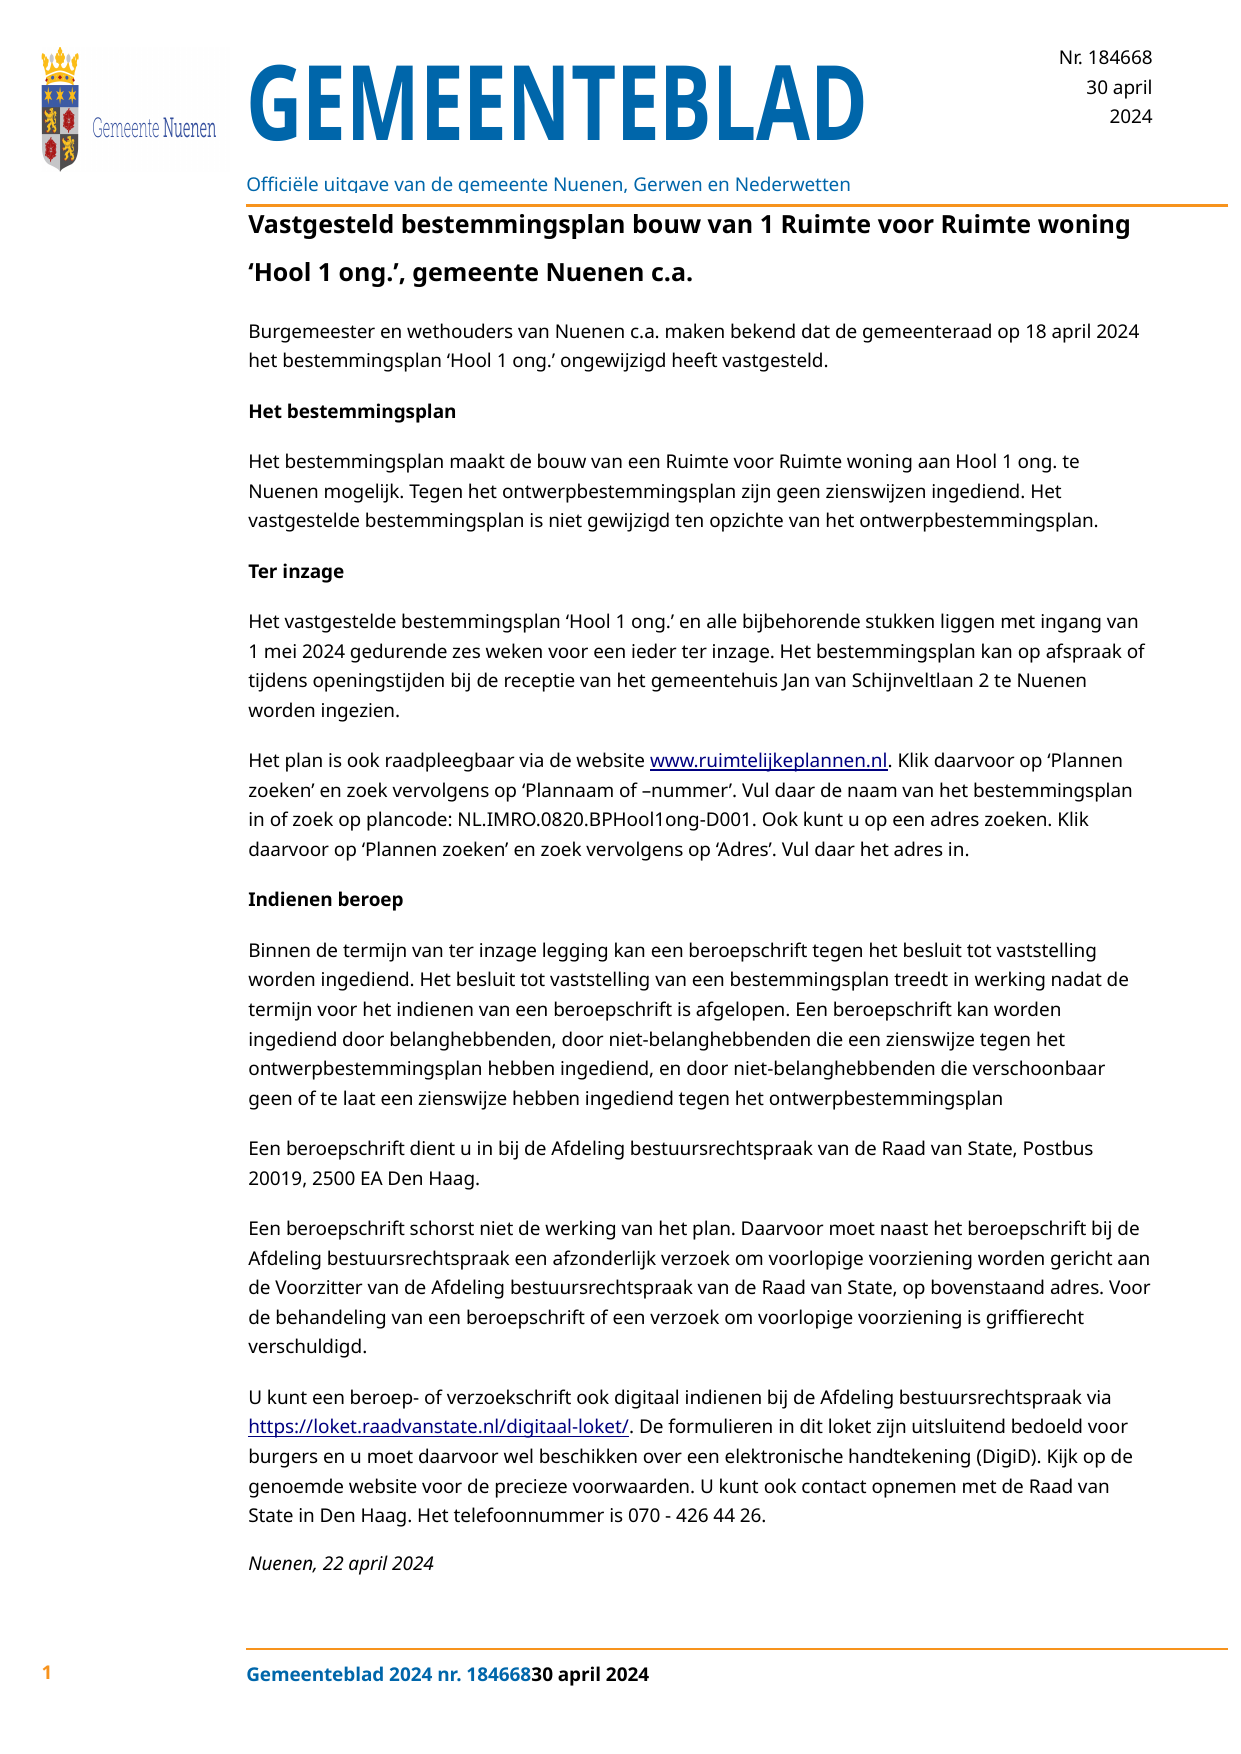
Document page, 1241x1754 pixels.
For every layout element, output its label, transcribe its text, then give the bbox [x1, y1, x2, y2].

text Indienen beroep [248, 887, 1152, 912]
text Ter inzage [248, 558, 1152, 584]
text Nuenen, 22 april 2024 [248, 1550, 1152, 1576]
picture [41, 47, 231, 172]
text Het bestemmingsplan maakt de bouw van een Ruimte voor Ruimte woning aan Hool 1 ong. te Nuenen mogelijk. Tegen het ontwerpbestemmingsplan zijn geen zienswijzen ingediend. Het vastgestelde bestemmingsplan is niet gewijzigd ten opzichte van het ontwerpbestemmingsplan. [248, 448, 1152, 533]
text Een beroepschrift schorst niet de werking van het plan. Daarvoor moet naast het beroepschrift bij de Afdeling bestuursrechtspraak een afzonderlijk verzoek om voorlopige voorziening worden gericht aan de Voorzitter van de Afdeling bestuursrechtspraak van de Raad van State, op bovenstaand adres. Voor de behandeling van een beroepschrift of een verzoek om voorlopige voorziening is griffierecht verschuldigd. [248, 1215, 1152, 1359]
text Het bestemmingsplan [248, 398, 1152, 424]
text U kunt een beroep- of verzoekschrift ook digitaal indienen bij de Afdeling bestuursrechtspraak via https://loket.raadvanstate.nl/digitaal-loket/. De formulieren in dit loket zijn uitsluitend bedoeld voor burgers en u moet daarvoor wel beschikken over een elektronische handtekening (DigiD). Kijk op de genoemde website voor de precieze voorwaarden. U kunt ook contact opnemen met de Raad van State in Den Haag. Het telefoonnummer is 070 - 426 44 26. [248, 1384, 1152, 1528]
text Een beroepschrift dient u in bij de Afdeling bestuursrechtspraak van de Raad van State, Postbus 20019, 2500 EA Den Haag. [248, 1135, 1152, 1191]
text Het vastgestelde bestemmingsplan ‘Hool 1 ong.’ en alle bijbehorende stukken liggen met ingang van 1 mei 2024 gedurende zes weken voor een ieder ter inzage. Het bestemmingsplan kan op afspraak of tijdens openingstijden bij de receptie van het gemeentehuis Jan van Schijnveltlaan 2 te Nuenen worden ingezien. [248, 608, 1152, 723]
text Vastgesteld bestemmingsplan bouw van 1 Ruimte voor Ruimte woning ‘Hool 1 ong.’, gemeente Nuenen c.a. [248, 207, 1152, 288]
text Het plan is ook raadpleegbaar via de website www.ruimtelijkeplannen.nl. Klik daarvoor op ‘Plannen zoeken’ en zoek vervolgens op ‘Plannaam of –nummer’. Vul daar de naam van het bestemmingsplan in of zoek op plancode: NL.IMRO.0820.BPHool1ong-D001. Ook kunt u op een adres zoeken. Klik daarvoor op ‘Plannen zoeken’ en zoek vervolgens op ‘Adres’. Vul daar het adres in. [248, 747, 1152, 862]
text Burgemeester en wethouders van Nuenen c.a. maken bekend dat de gemeenteraad op 18 april 2024 het bestemmingsplan ‘Hool 1 ong.’ ongewijzigd heeft vastgesteld. [248, 318, 1152, 373]
text Binnen de termijn van ter inzage legging kan een beroepschrift tegen het besluit tot vaststelling worden ingediend. Het besluit tot vaststelling van een bestemmingsplan treedt in werking nadat de termijn voor het indienen van een beroepschrift is afgelopen. Een beroepschrift kan worden ingediend door belanghebbenden, door niet-belanghebbenden die een zienswijze tegen het ontwerpbestemmingsplan hebben ingediend, en door niet-belanghebbenden die verschoonbaar geen of te laat een zienswijze hebben ingediend tegen het ontwerpbestemmingsplan [248, 937, 1152, 1111]
